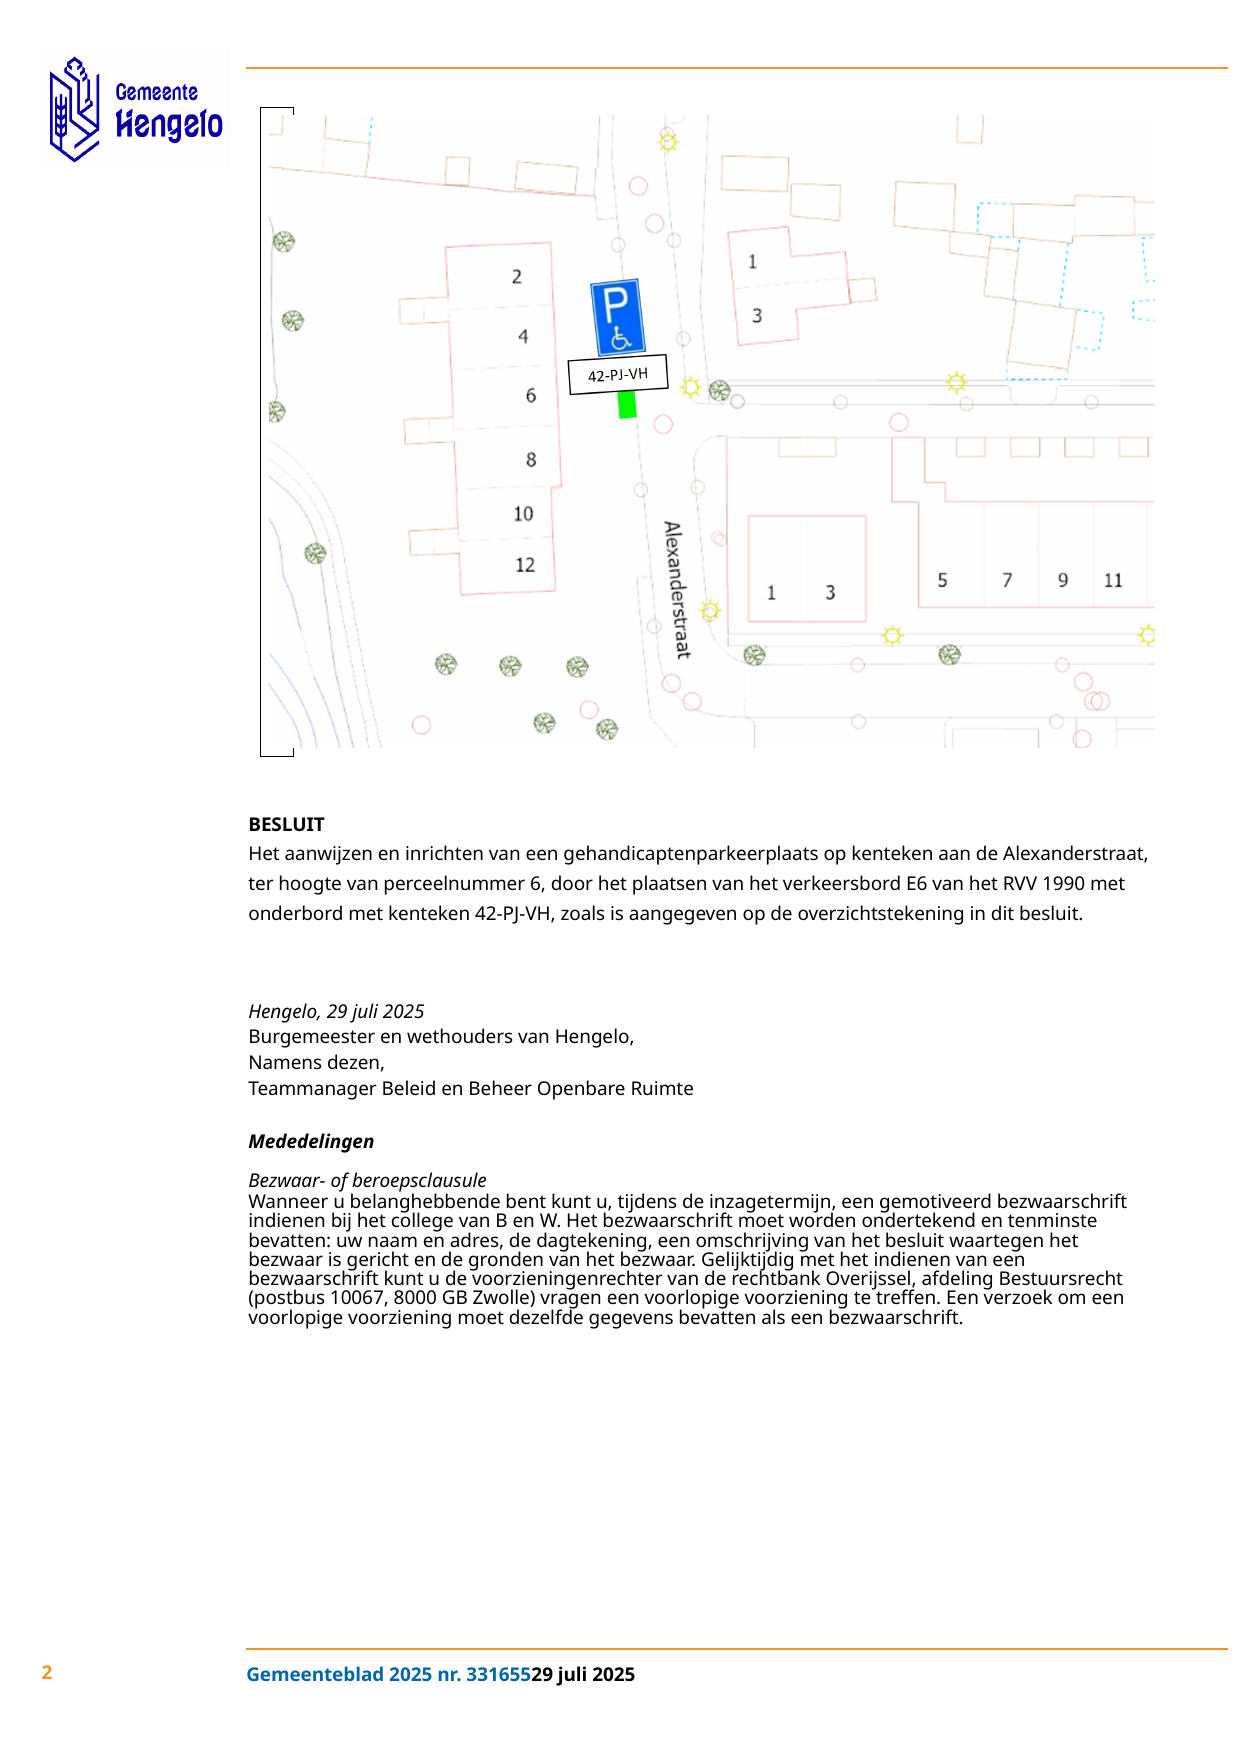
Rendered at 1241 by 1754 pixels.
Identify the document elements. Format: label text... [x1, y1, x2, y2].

text Het aanwijzen en inrichten van een gehandicaptenparkeerplaats op kenteken aan de Alexanderstraat, ter hoogte van perceelnummer 6, door het plaatsen van het verkeersbord E6 van het RVV 1990 met onderbord met kenteken 42-PJ-VH, zoals is aangegeven op de overzichtstekening in dit besluit. [248, 841, 1152, 925]
picture [41, 47, 231, 172]
text Bezwaar- of beroepsclausule [248, 1167, 1152, 1193]
text Namens dezen, [248, 1049, 1152, 1075]
picture [268, 115, 1155, 748]
text Teammanager Beleid en Beheer Openbare Ruimte [248, 1075, 1152, 1101]
text Hengelo, 29 juli 2025 [248, 998, 1152, 1024]
text Burgemeester en wethouders van Hengelo, [248, 1024, 1152, 1049]
text BESLUIT [248, 811, 1152, 837]
text Mededelingen [248, 1128, 1152, 1154]
text Wanneer u belanghebbende bent kunt u, tijdens de inzagetermijn, een gemotiveerd bezwaarschrift indienen bij het college van B en W. Het bezwaarschrift moet worden ondertekend en tenminste bevatten: uw naam en adres, de dagtekening, een omschrijving van het besluit waartegen het bezwaar is gericht en de gronden van het bezwaar. Gelijktijdig met het indienen van een bezwaarschrift kunt u de voorzieningenrechter van de rechtbank Overijssel, afdeling Bestuursrecht (postbus 10067, 8000 GB Zwolle) vragen een voorlopige voorziening te treffen. Een verzoek om een voorlopige voorziening moet dezelfde gegevens bevatten als een bezwaarschrift. [248, 1193, 1152, 1328]
